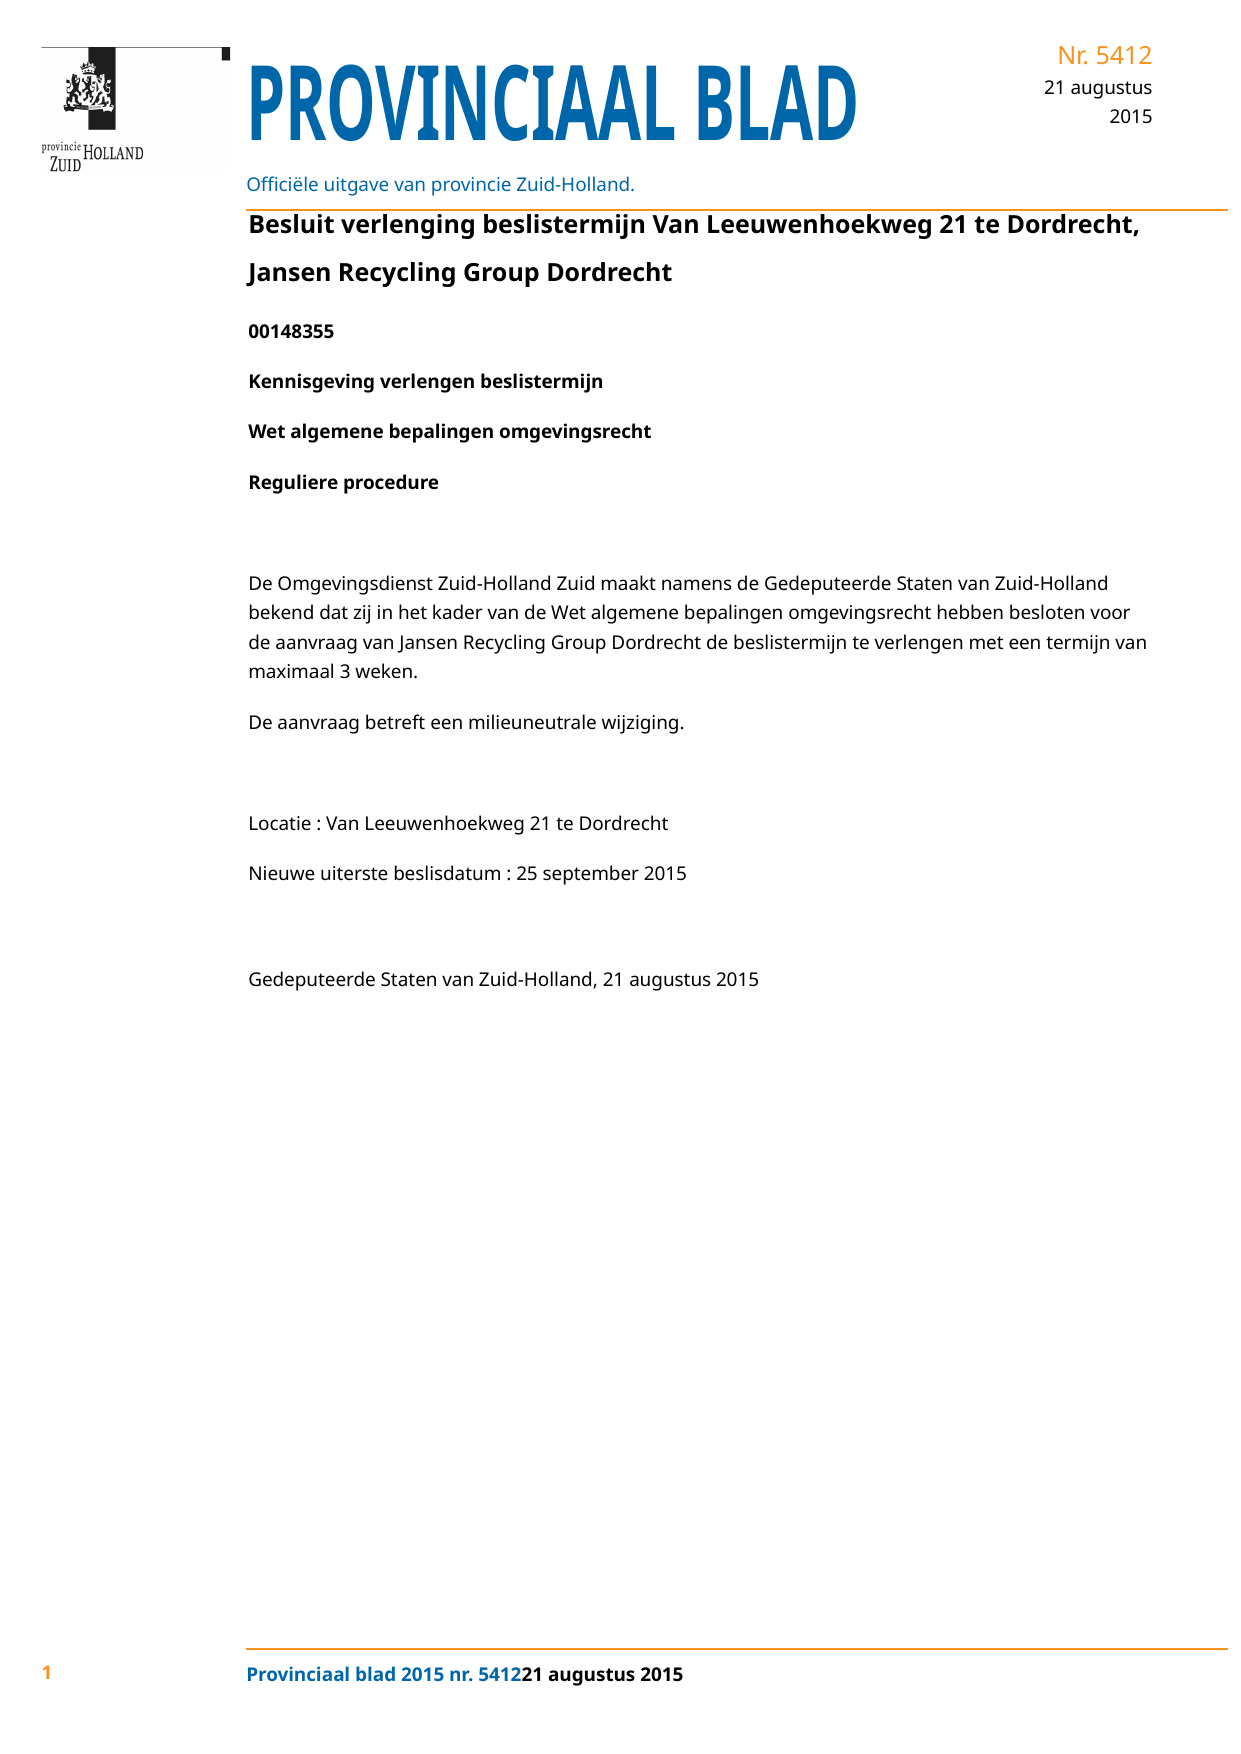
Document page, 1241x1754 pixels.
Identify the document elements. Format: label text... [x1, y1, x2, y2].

text De aanvraag betreft een milieuneutrale wijziging. [248, 709, 1152, 735]
text Wet algemene bepalingen omgevingsrecht [248, 419, 1152, 444]
text Locatie : Van Leeuwenhoekweg 21 te Dordrecht [248, 810, 1152, 836]
text Kennisgeving verlengen beslistermijn [248, 368, 1152, 394]
text Reguliere procedure [248, 469, 1152, 495]
text Nieuwe uiterste beslisdatum : 25 september 2015 [248, 860, 1152, 886]
text Besluit verlenging beslistermijn Van Leeuwenhoekweg 21 te Dordrecht, Jansen Recycling Group Dordrecht [248, 211, 1152, 288]
text 00148355 [248, 318, 1152, 344]
text De Omgevingsdienst Zuid-Holland Zuid maakt namens de Gedeputeerde Staten van Zuid-Holland bekend dat zij in het kader van de Wet algemene bepalingen omgevingsrecht hebben besloten voor de aanvraag van Jansen Recycling Group Dordrecht de beslistermijn te verlengen met een termijn van maximaal 3 weken. [248, 570, 1152, 684]
picture [41, 47, 231, 172]
text Gedeputeerde Staten van Zuid-Holland, 21 augustus 2015 [248, 966, 1152, 992]
